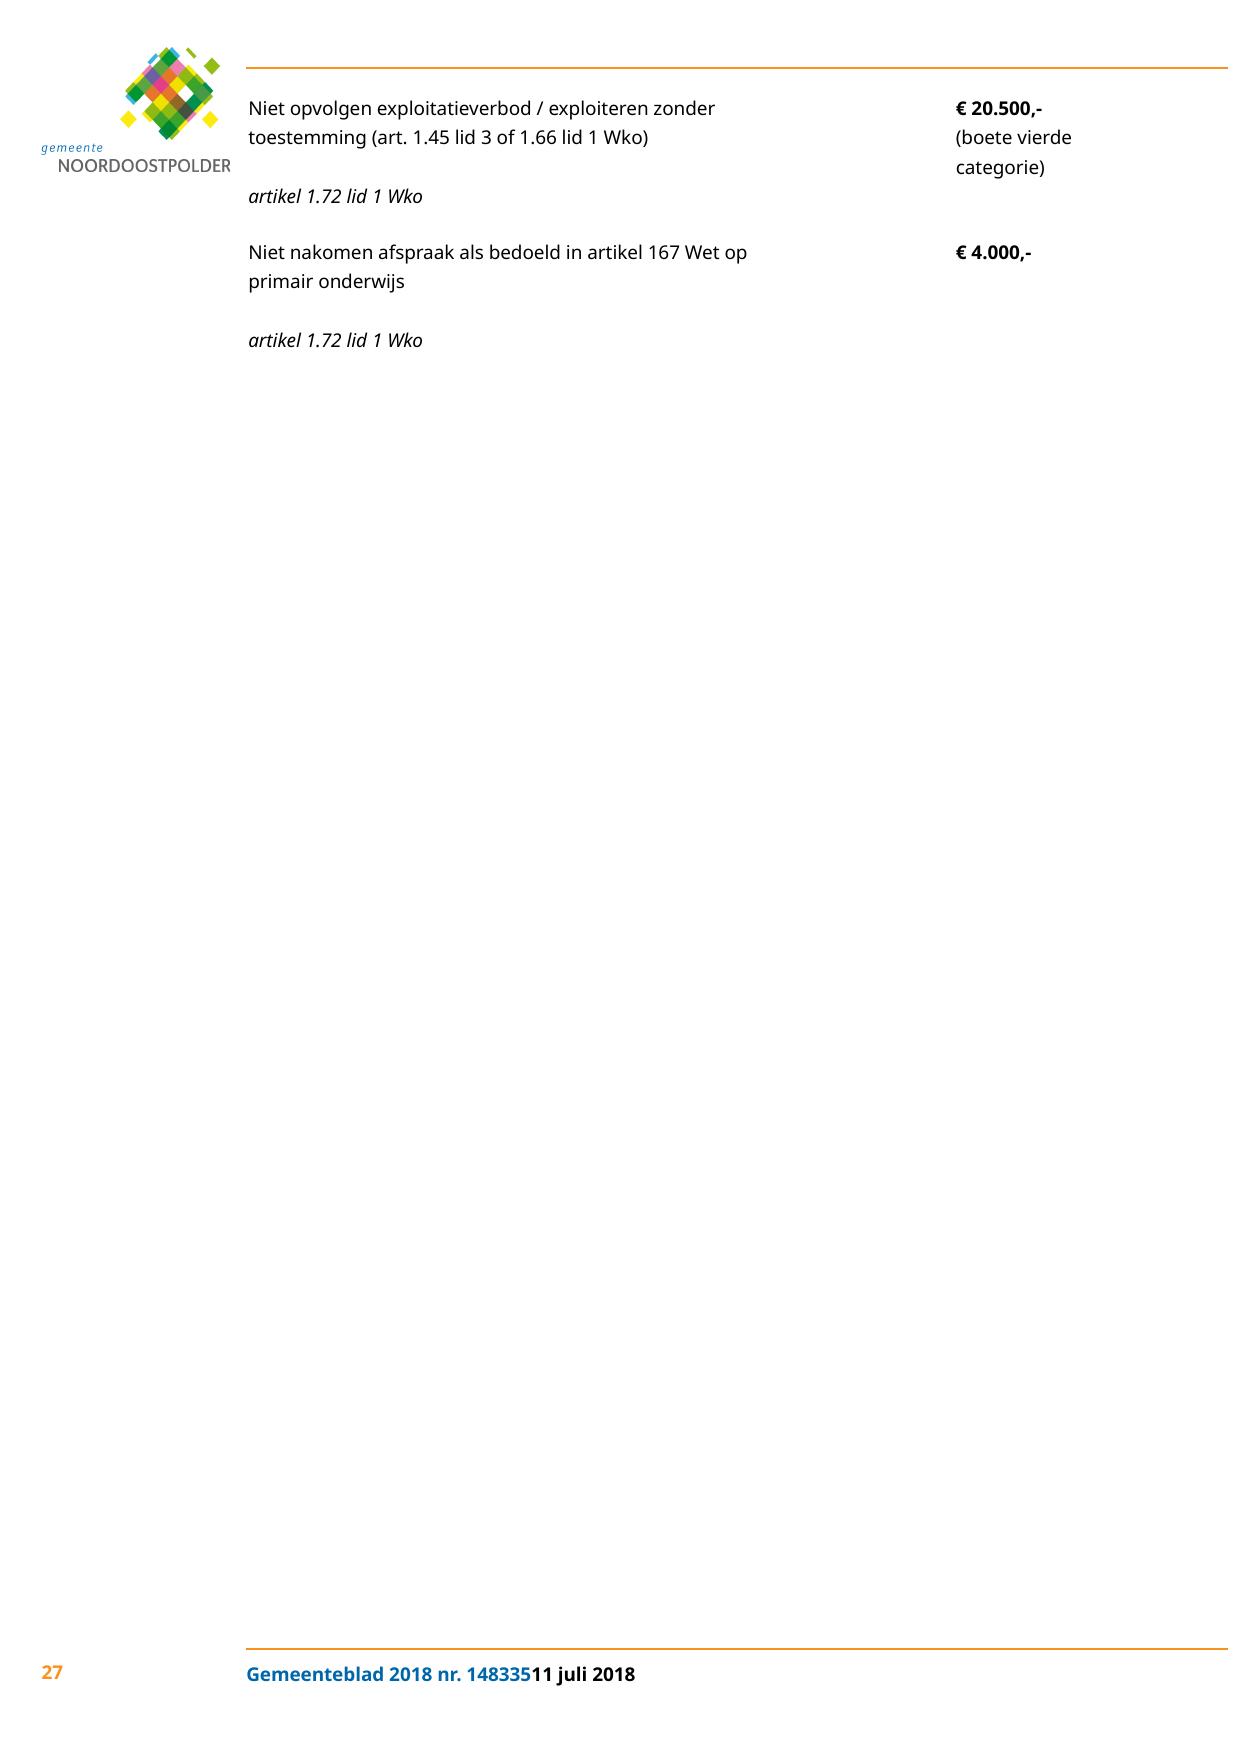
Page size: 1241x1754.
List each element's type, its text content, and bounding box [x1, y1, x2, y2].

table_cell € 4.000,- [956, 239, 1152, 383]
table_cell Niet nakomen afspraak als bedoeld in artikel 167 Wet op primair onderwijs artikel 1.72 lid 1 Wko [248, 239, 759, 383]
table_cell [760, 95, 956, 383]
table_cell € 20.500,- (boete vierde categorie) [956, 95, 1152, 239]
picture [41, 47, 231, 172]
table_cell Niet opvolgen exploitatieverbod / exploiteren zonder toestemming (art. 1.45 lid 3 of 1.66 lid 1 Wko) artikel 1.72 lid 1 Wko [248, 95, 759, 239]
